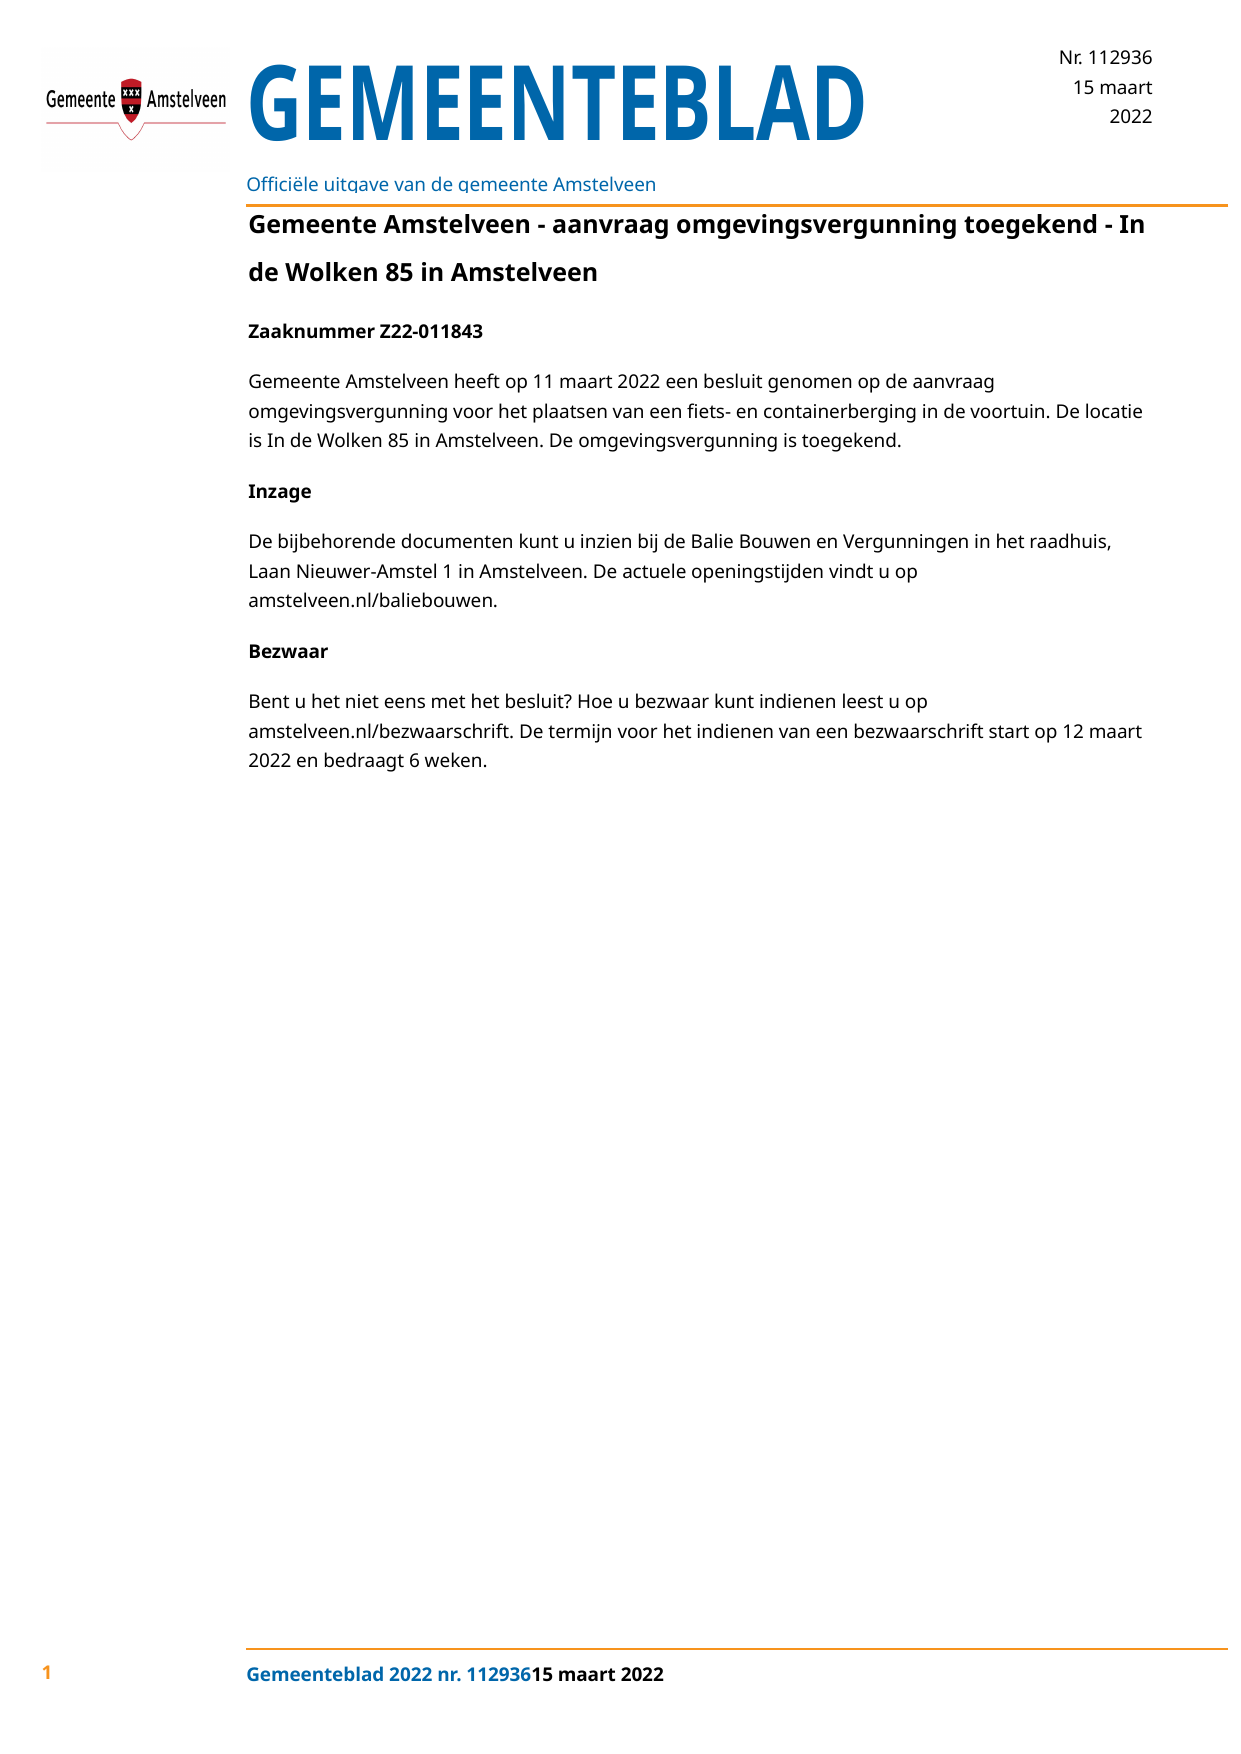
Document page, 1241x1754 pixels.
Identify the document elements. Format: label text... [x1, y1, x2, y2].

text Bent u het niet eens met het besluit? Hoe u bezwaar kunt indienen leest u op amstelveen.nl/bezwaarschrift. De termijn voor het indienen van een bezwaarschrift start op 12 maart 2022 en bedraagt 6 weken. [248, 688, 1152, 773]
text Inzage [248, 478, 1152, 504]
text Zaaknummer Z22-011843 [248, 318, 1152, 344]
text Gemeente Amstelveen - aanvraag omgevingsvergunning toegekend - In de Wolken 85 in Amstelveen [248, 207, 1152, 288]
text De bijbehorende documenten kunt u inzien bij de Balie Bouwen en Vergunningen in het raadhuis, Laan Nieuwer-Amstel 1 in Amstelveen. De actuele openingstijden vindt u op amstelveen.nl/baliebouwen. [248, 528, 1152, 613]
text Gemeente Amstelveen heeft op 11 maart 2022 een besluit genomen op de aanvraag omgevingsvergunning voor het plaatsen van een fiets- en containerberging in de voortuin. De locatie is In de Wolken 85 in Amstelveen. De omgevingsvergunning is toegekend. [248, 368, 1152, 453]
picture [41, 47, 231, 172]
text Bezwaar [248, 638, 1152, 664]
